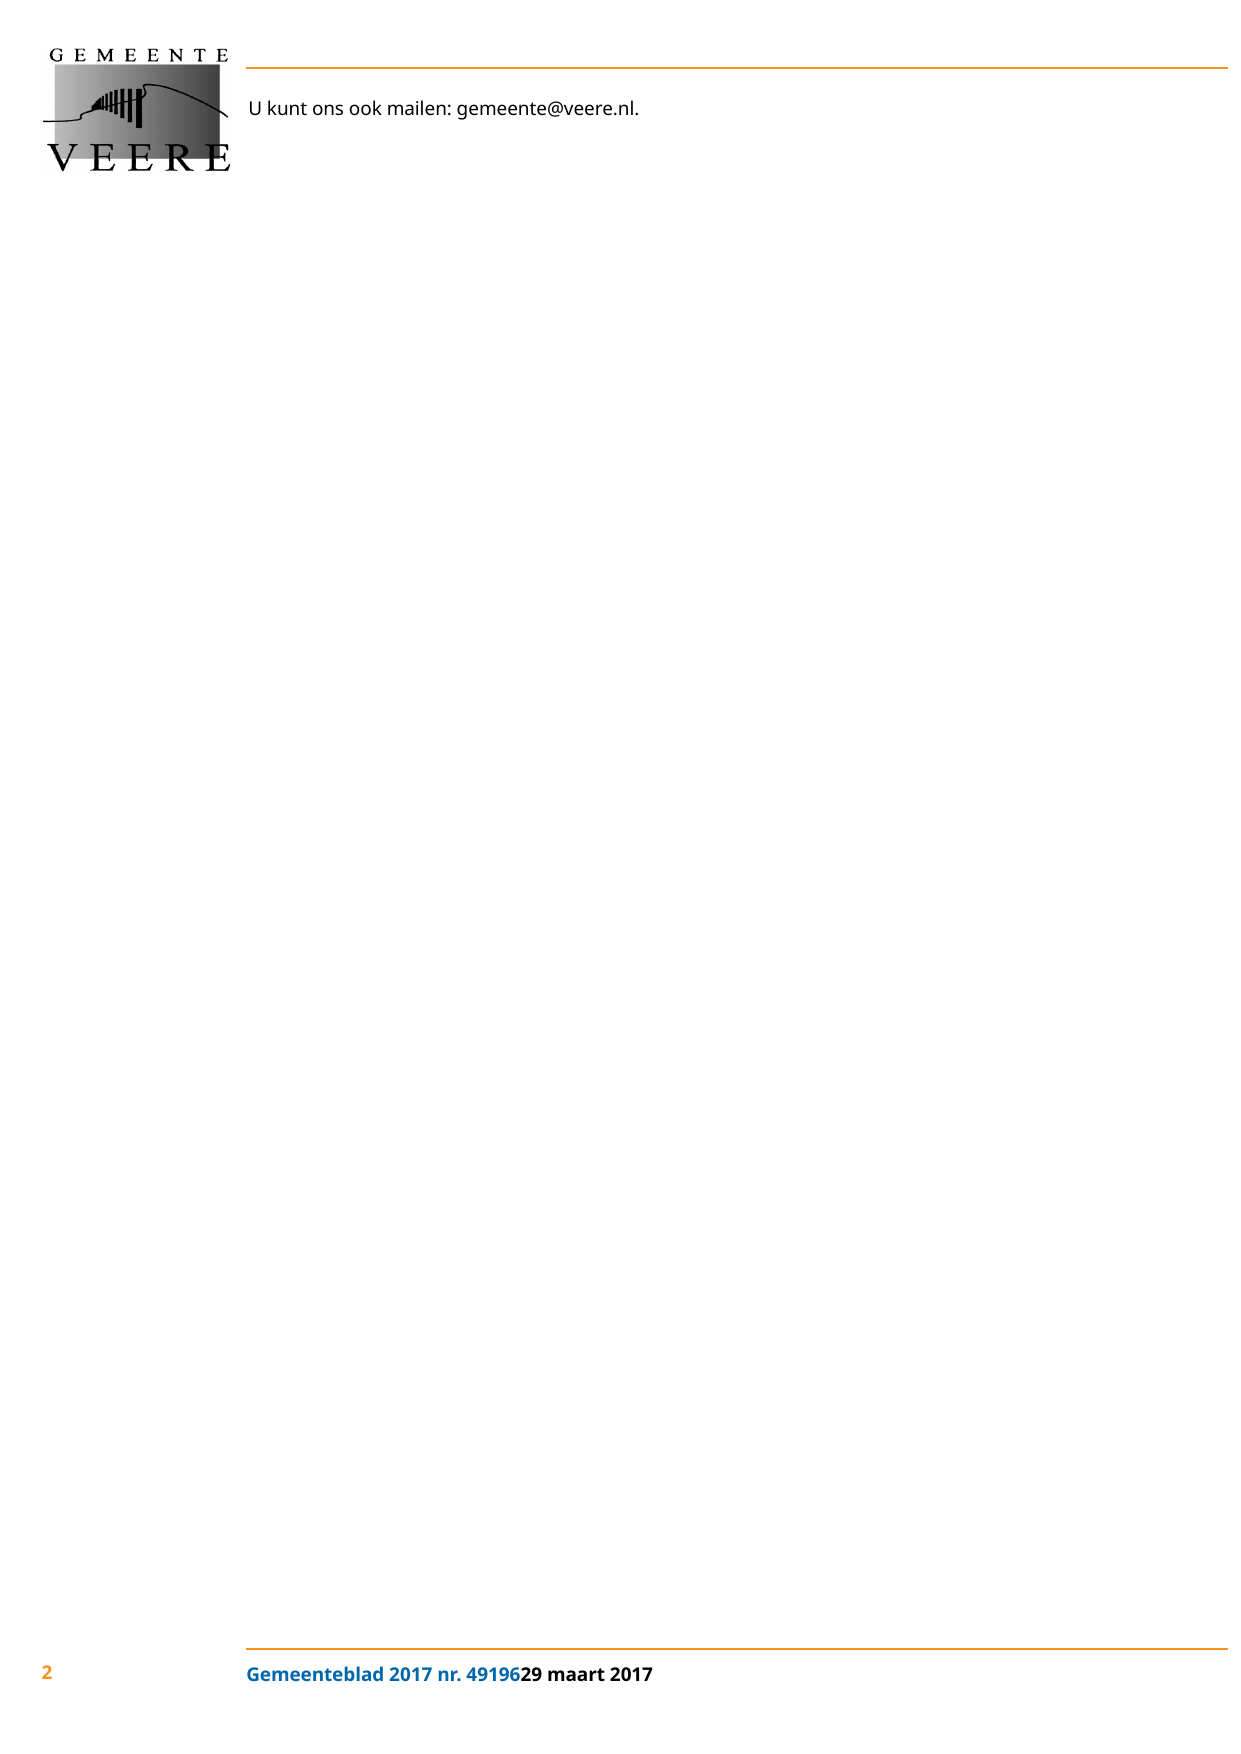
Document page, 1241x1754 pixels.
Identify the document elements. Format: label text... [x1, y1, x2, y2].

picture [41, 47, 231, 172]
text U kunt ons ook mailen: gemeente@veere.nl. [248, 95, 1152, 121]
